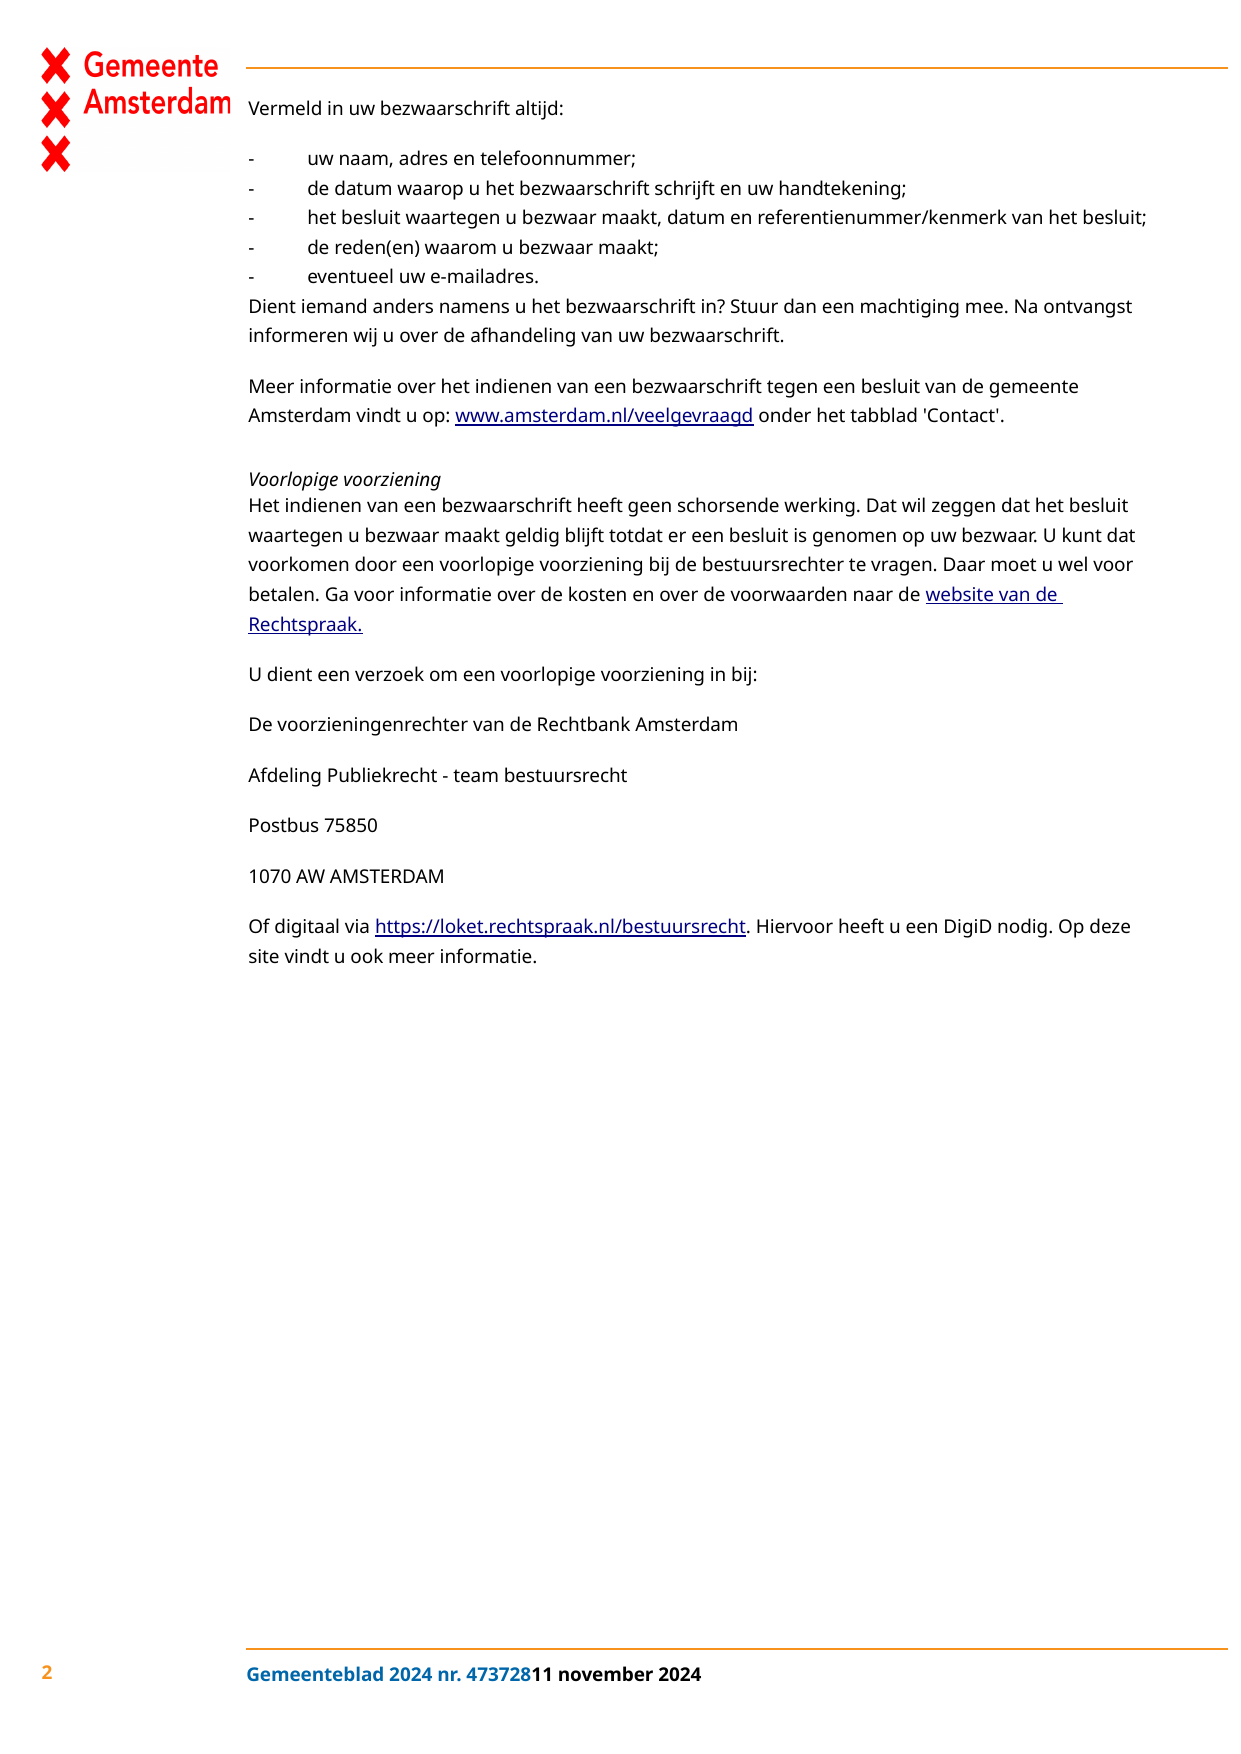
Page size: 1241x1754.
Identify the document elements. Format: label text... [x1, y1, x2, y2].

text U dient een verzoek om een voorlopige voorziening in bij: [248, 661, 1152, 687]
list uw naam, adres en telefoonnummer; [248, 145, 1152, 171]
picture [41, 47, 231, 172]
text De voorzieningenrechter van de Rechtbank Amsterdam [248, 712, 1152, 737]
text 1070 AW AMSTERDAM [248, 863, 1152, 888]
text Het indienen van een bezwaarschrift heeft geen schorsende werking. Dat wil zeggen dat het besluit waartegen u bezwaar maakt geldig blijft totdat er een besluit is genomen op uw bezwaar. U kunt dat voorkomen door een voorlopige voorziening bij de bestuursrechter te vragen. Daar moet u wel voor betalen. Ga voor informatie over de kosten en over de voorwaarden naar de website van de Rechtspraak. [248, 492, 1152, 636]
list de reden(en) waarom u bezwaar maakt; [248, 234, 1152, 260]
list de datum waarop u het bezwaarschrift schrijft en uw handtekening; [248, 175, 1152, 201]
text Vermeld in uw bezwaarschrift altijd: [248, 95, 1152, 121]
text Of digitaal via https://loket.rechtspraak.nl/bestuursrecht. Hiervoor heeft u een DigiD nodig. Op deze site vindt u ook meer informatie. [248, 913, 1152, 968]
text Voorlopige voorziening [248, 467, 1152, 492]
text Afdeling Publiekrecht - team bestuursrecht [248, 762, 1152, 788]
list eventueel uw e-mailadres. [248, 263, 1152, 289]
list het besluit waartegen u bezwaar maakt, datum en referentienummer/kenmerk van het besluit; [248, 204, 1152, 230]
text Dient iemand anders namens u het bezwaarschrift in? Stuur dan een machtiging mee. Na ontvangst informeren wij u over de afhandeling van uw bezwaarschrift. [248, 293, 1152, 348]
text Meer informatie over het indienen van een bezwaarschrift tegen een besluit van de gemeente Amsterdam vindt u op: www.amsterdam.nl/veelgevraagd onder het tabblad 'Contact'. [248, 373, 1152, 428]
text Postbus 75850 [248, 812, 1152, 838]
